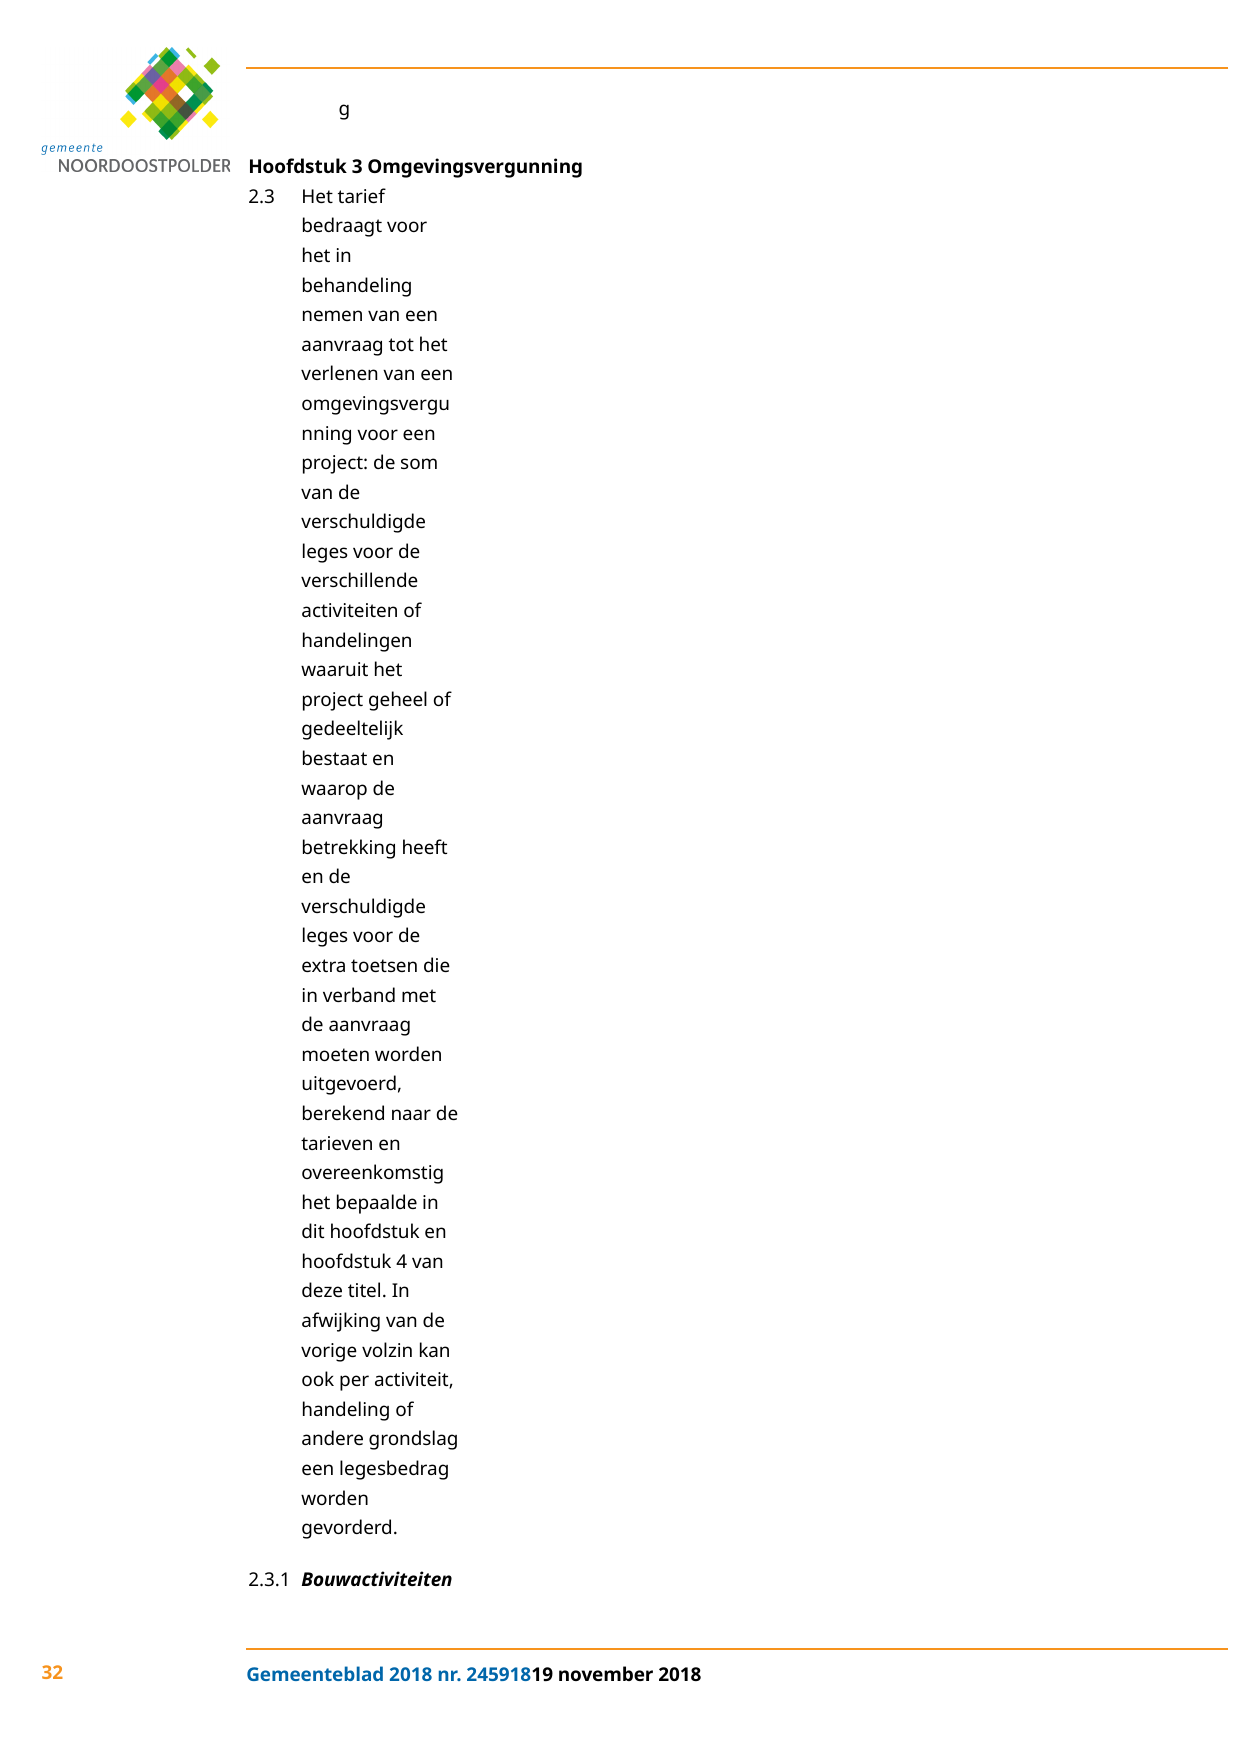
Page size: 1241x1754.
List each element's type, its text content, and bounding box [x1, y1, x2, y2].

table_cell 2.3.1 [248, 1566, 301, 1591]
table_header [429, 95, 519, 121]
table_cell Bouwactiviteiten [301, 1566, 461, 1591]
table_header [248, 95, 338, 121]
table_cell [248, 1540, 461, 1566]
picture [41, 47, 231, 172]
text Hoofdstuk 3 Omgevingsvergunning [248, 153, 1152, 179]
table_header [519, 95, 609, 121]
table_header Het tarief bedraagt voor het in behandeling nemen van een aanvraag tot het verlenen van een omgevingsvergunning voor een project: de som van de verschuldigde leges voor de verschillende activiteiten of handelingen waaruit het project geheel of gedeeltelijk bestaat en waarop de aanvraag betrekking heeft en de verschuldigde leges voor de extra toetsen die in verband met de aanvraag moeten worden uitgevoerd, berekend naar de tarieven en overeenkomstig het bepaalde in dit hoofdstuk en hoofdstuk 4 van deze titel. In afwijking van de vorige volzin kan ook per activiteit, handeling of andere grondslag een legesbedrag worden gevorderd. [301, 183, 461, 1540]
table_header 2.3 [248, 183, 301, 1540]
table_header g [338, 95, 429, 121]
